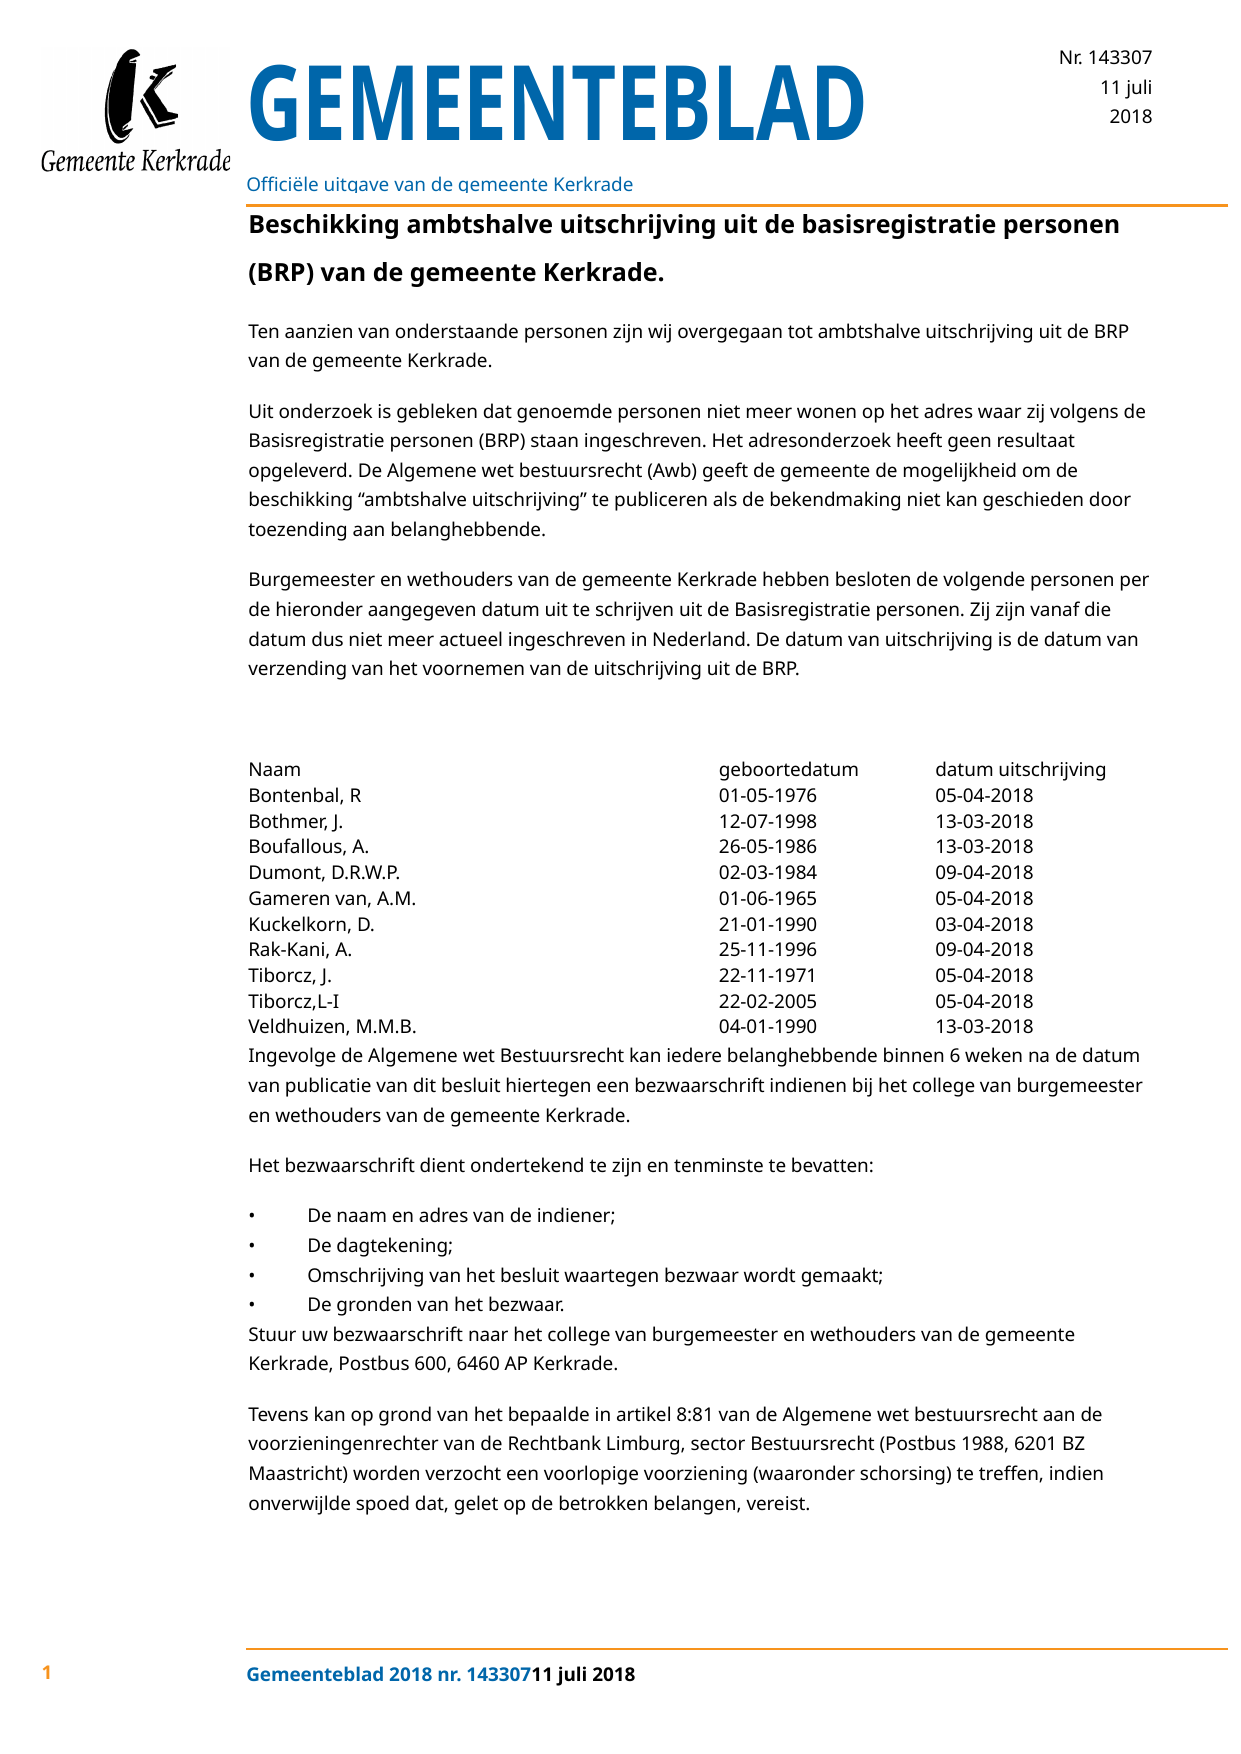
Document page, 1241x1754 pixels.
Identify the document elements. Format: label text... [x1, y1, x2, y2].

table_cell 09-04-2018 [935, 859, 1152, 885]
text Burgemeester en wethouders van de gemeente Kerkrade hebben besloten de volgende personen per de hieronder aangegeven datum uit te schrijven uit de Basisregistratie personen. Zij zijn vanaf die datum dus niet meer actueel ingeschreven in Nederland. De datum van uitschrijving is de datum van verzending van het voornemen van de uitschrijving uit de BRP. [248, 567, 1152, 681]
table_cell 03-04-2018 [935, 911, 1152, 936]
table_cell 05-04-2018 [935, 988, 1152, 1014]
table_cell Tiborcz,L-I [248, 988, 719, 1014]
table_cell 12-07-1998 [719, 808, 935, 833]
table_cell 22-02-2005 [719, 988, 935, 1014]
table_cell 02-03-1984 [719, 859, 935, 885]
text Stuur uw bezwaarschrift naar het college van burgemeester en wethouders van de gemeente Kerkrade, Postbus 600, 6460 AP Kerkrade. [248, 1321, 1152, 1376]
list De naam en adres van de indiener; [248, 1203, 1152, 1228]
picture [41, 47, 231, 172]
text Beschikking ambtshalve uitschrijving uit de basisregistratie personen (BRP) van de gemeente Kerkrade. [248, 207, 1152, 288]
table_cell 04-01-1990 [719, 1014, 935, 1039]
list De gronden van het bezwaar. [248, 1291, 1152, 1317]
table_cell 05-04-2018 [935, 782, 1152, 808]
list Omschrijving van het besluit waartegen bezwaar wordt gemaakt; [248, 1262, 1152, 1287]
text Tevens kan op grond van het bepaalde in artikel 8:81 van de Algemene wet bestuursrecht aan de voorzieningenrechter van de Rechtbank Limburg, sector Bestuursrecht (Postbus 1988, 6201 BZ Maastricht) worden verzocht een voorlopige voorziening (waaronder schorsing) te treffen, indien onverwijlde spoed dat, gelet op de betrokken belangen, vereist. [248, 1401, 1152, 1515]
table_cell Veldhuizen, M.M.B. [248, 1014, 719, 1039]
table_cell 05-04-2018 [935, 885, 1152, 911]
text Uit onderzoek is gebleken dat genoemde personen niet meer wonen op het adres waar zij volgens de Basisregistratie personen (BRP) staan ingeschreven. Het adresonderzoek heeft geen resultaat opgeleverd. De Algemene wet bestuursrecht (Awb) geeft de gemeente de mogelijkheid om de beschikking “ambtshalve uitschrijving” te publiceren als de bekendmaking niet kan geschieden door toezending aan belanghebbende. [248, 398, 1152, 542]
table_cell 13-03-2018 [935, 1014, 1152, 1039]
table_cell Bothmer, J. [248, 808, 719, 833]
text Ten aanzien van onderstaande personen zijn wij overgegaan tot ambtshalve uitschrijving uit de BRP van de gemeente Kerkrade. [248, 318, 1152, 373]
table_cell Tiborcz, J. [248, 962, 719, 988]
table_cell Gameren van, A.M. [248, 885, 719, 911]
table_header Naam [248, 756, 719, 782]
table_header geboortedatum [719, 756, 935, 782]
table_cell 21-01-1990 [719, 911, 935, 936]
table_header datum uitschrijving [935, 756, 1152, 782]
list De dagtekening; [248, 1232, 1152, 1258]
table_cell 13-03-2018 [935, 808, 1152, 833]
table_cell 05-04-2018 [935, 962, 1152, 988]
table_cell 22-11-1971 [719, 962, 935, 988]
text Ingevolge de Algemene wet Bestuursrecht kan iedere belanghebbende binnen 6 weken na de datum van publicatie van dit besluit hiertegen een bezwaarschrift indienen bij het college van burgemeester en wethouders van de gemeente Kerkrade. [248, 1043, 1152, 1127]
table_cell 09-04-2018 [935, 936, 1152, 962]
table_cell 01-05-1976 [719, 782, 935, 808]
text Het bezwaarschrift dient ondertekend te zijn en tenminste te bevatten: [248, 1152, 1152, 1178]
table_cell 01-06-1965 [719, 885, 935, 911]
table_cell Boufallous, A. [248, 834, 719, 859]
table_cell 25-11-1996 [719, 936, 935, 962]
table_cell Kuckelkorn, D. [248, 911, 719, 936]
table_cell Dumont, D.R.W.P. [248, 859, 719, 885]
table_cell 13-03-2018 [935, 834, 1152, 859]
table_cell 26-05-1986 [719, 834, 935, 859]
table_cell Rak-Kani, A. [248, 936, 719, 962]
table_cell Bontenbal, R [248, 782, 719, 808]
